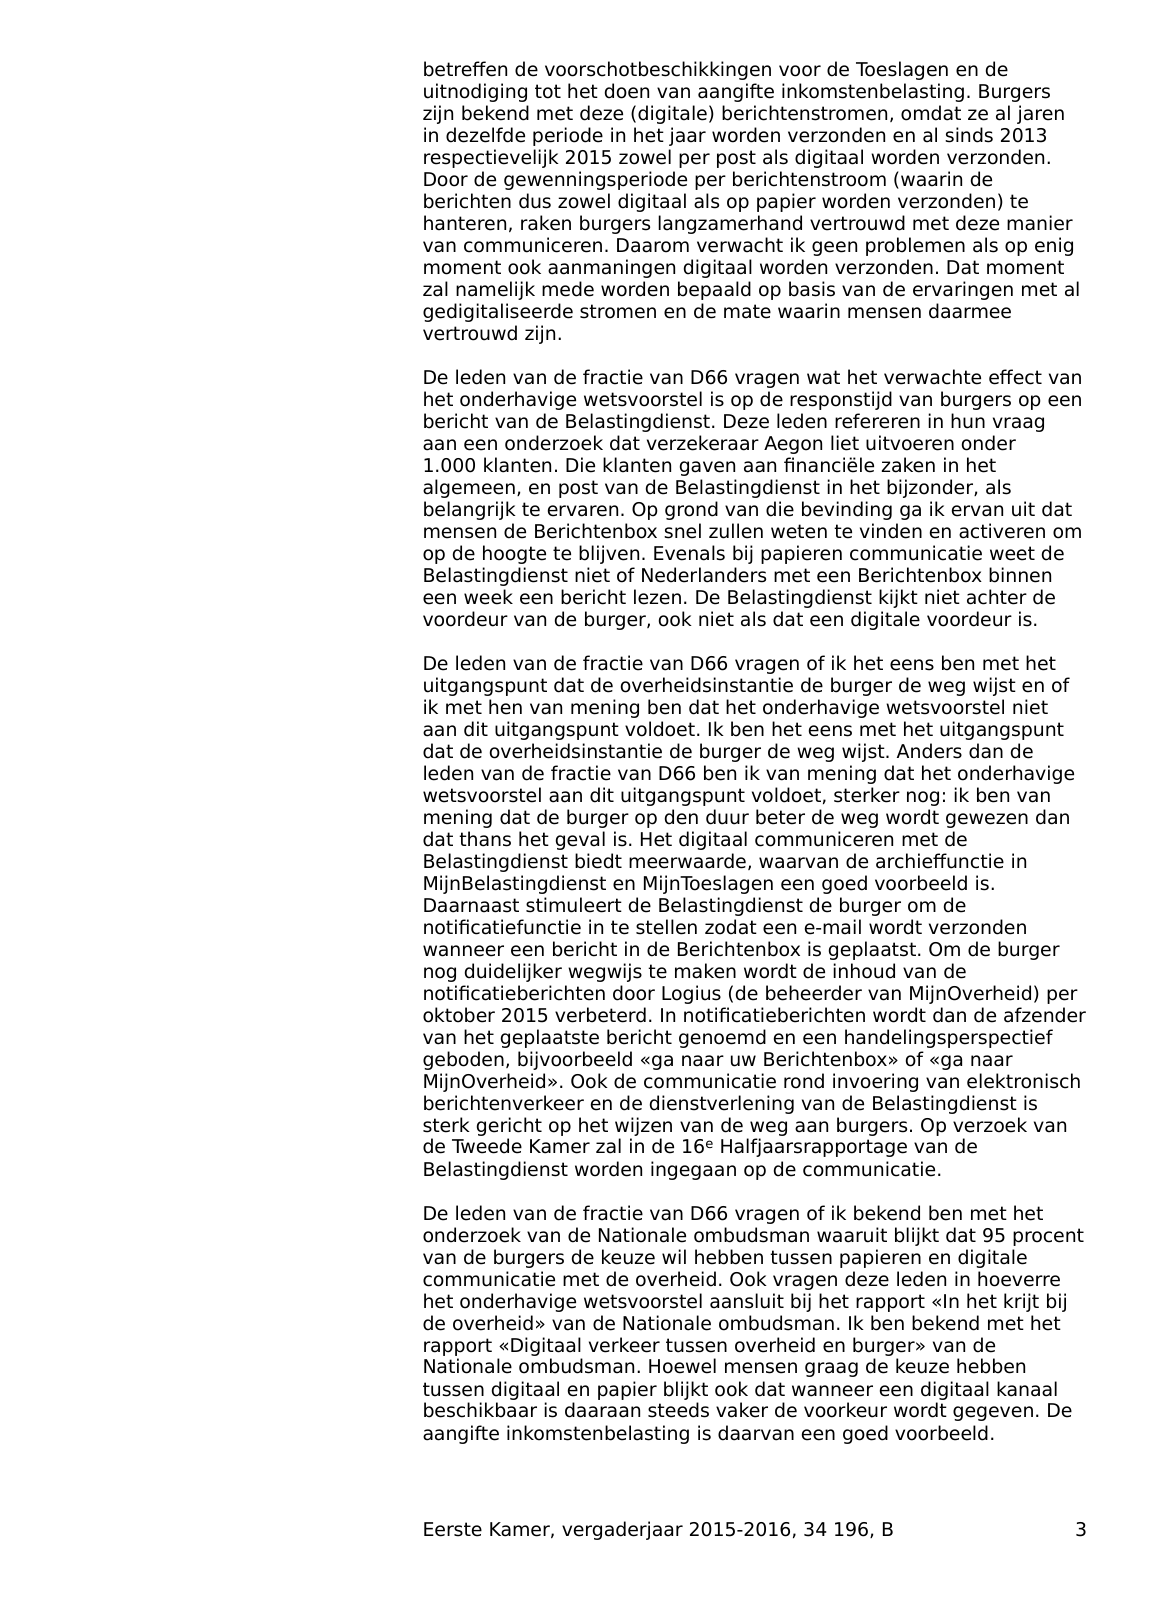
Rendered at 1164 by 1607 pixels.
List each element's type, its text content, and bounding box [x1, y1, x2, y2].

text De leden van de fractie van D66 vragen wat het verwachte effect van het onderhavige wetsvoorstel is op de responstijd van burgers op een bericht van de Belastingdienst. Deze leden refereren in hun vraag aan een onderzoek dat verzekeraar Aegon liet uitvoeren onder 1.000 klanten. Die klanten gaven aan financiële zaken in het algemeen, en post van de Belastingdienst in het bijzonder, als belangrijk te ervaren. Op grond van die bevinding ga ik ervan uit dat mensen de Berichtenbox snel zullen weten te vinden en activeren om op de hoogte te blijven. Evenals bij papieren communicatie weet de Belastingdienst niet of Nederlanders met een Berichtenbox binnen een week een bericht lezen. De Belastingdienst kijkt niet achter de voordeur van de burger, ook niet als dat een digitale voordeur is. [422, 367, 1087, 631]
text De leden van de fractie van D66 vragen of ik het eens ben met het uitgangspunt dat de overheidsinstantie de burger de weg wijst en of ik met hen van mening ben dat het onderhavige wetsvoorstel niet aan dit uitgangspunt voldoet. Ik ben het eens met het uitgangspunt dat de overheidsinstantie de burger de weg wijst. Anders dan de leden van de fractie van D66 ben ik van mening dat het onderhavige wetsvoorstel aan dit uitgangspunt voldoet, sterker nog: ik ben van mening dat de burger op den duur beter de weg wordt gewezen dan dat thans het geval is. Het digitaal communiceren met de Belastingdienst biedt meerwaarde, waarvan de archieffunctie in MijnBelastingdienst en MijnToeslagen een goed voorbeeld is. Daarnaast stimuleert de Belastingdienst de burger om de notificatiefunctie in te stellen zodat een e-mail wordt verzonden wanneer een bericht in de Berichtenbox is geplaatst. Om de burger nog duidelijker wegwijs te maken wordt de inhoud van de notificatieberichten door Logius (de beheerder van MijnOverheid) per oktober 2015 verbeterd. In notificatieberichten wordt dan de afzender van het geplaatste bericht genoemd en een handelingsperspectief geboden, bijvoorbeeld «ga naar uw Berichtenbox» of «ga naar MijnOverheid». Ook de communicatie rond invoering van elektronisch berichtenverkeer en de dienstverlening van de Belastingdienst is sterk gericht op het wijzen van de weg aan burgers. Op verzoek van de Tweede Kamer zal in de 16e Halfjaarsrapportage van de Belastingdienst worden ingegaan op de communicatie. [422, 653, 1087, 1180]
text De leden van de fractie van D66 vragen of ik bekend ben met het onderzoek van de Nationale ombudsman waaruit blijkt dat 95 procent van de burgers de keuze wil hebben tussen papieren en digitale communicatie met de overheid. Ook vragen deze leden in hoeverre het onderhavige wetsvoorstel aansluit bij het rapport «In het krijt bij de overheid» van de Nationale ombudsman. Ik ben bekend met het rapport «Digitaal verkeer tussen overheid en burger» van de Nationale ombudsman. Hoewel mensen graag de keuze hebben tussen digitaal en papier blijkt ook dat wanneer een digitaal kanaal beschikbaar is daaraan steeds vaker de voorkeur wordt gegeven. De aangifte inkomstenbelasting is daarvan een goed voorbeeld. [422, 1203, 1087, 1444]
text betreffen de voorschotbeschikkingen voor de Toeslagen en de uitnodiging tot het doen van aangifte inkomstenbelasting. Burgers zijn bekend met deze (digitale) berichtenstromen, omdat ze al jaren in dezelfde periode in het jaar worden verzonden en al sinds 2013 respectievelijk 2015 zowel per post als digitaal worden verzonden. Door de gewenningsperiode per berichtenstroom (waarin de berichten dus zowel digitaal als op papier worden verzonden) te hanteren, raken burgers langzamerhand vertrouwd met deze manier van communiceren. Daarom verwacht ik geen problemen als op enig moment ook aanmaningen digitaal worden verzonden. Dat moment zal namelijk mede worden bepaald op basis van de ervaringen met al gedigitaliseerde stromen en de mate waarin mensen daarmee vertrouwd zijn. [422, 59, 1087, 345]
